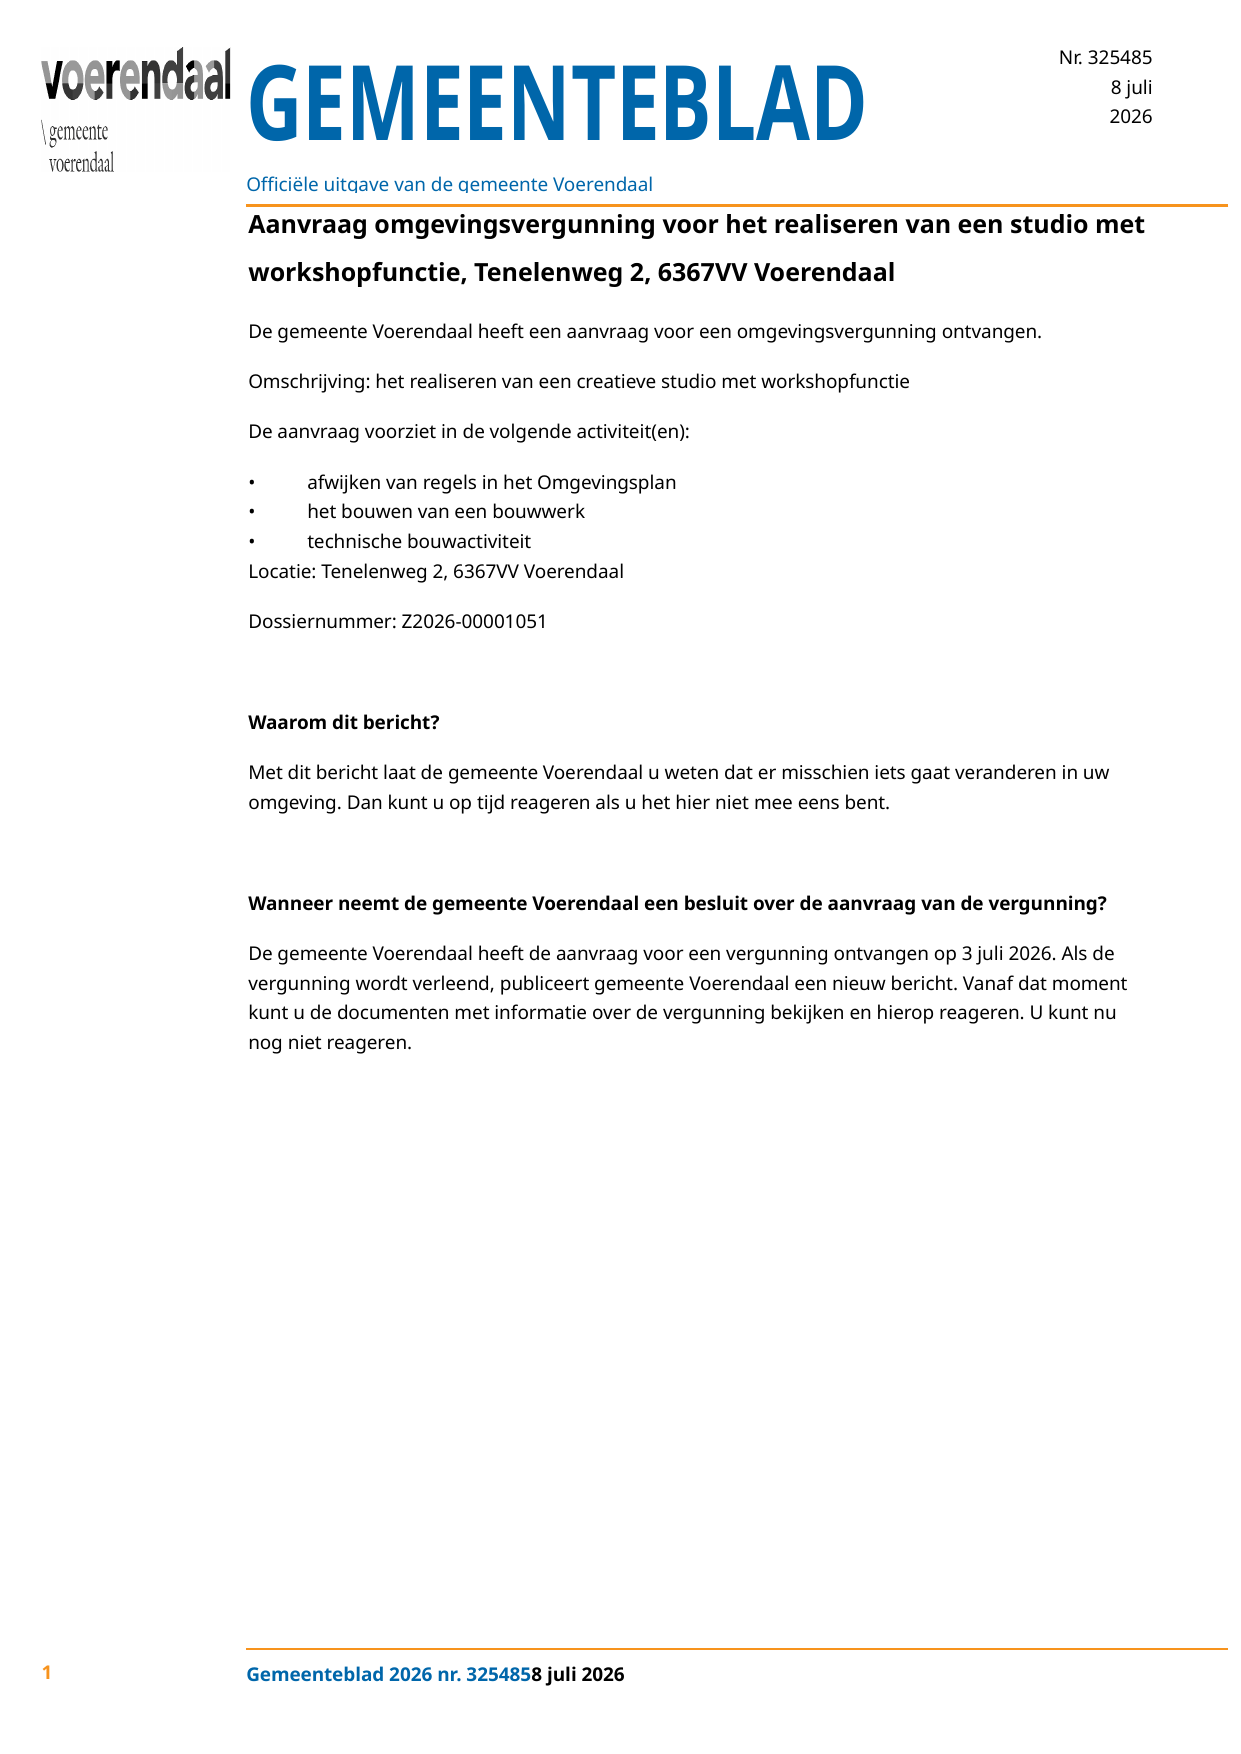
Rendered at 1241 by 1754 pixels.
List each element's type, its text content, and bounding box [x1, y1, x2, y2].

text Dossiernummer: Z2026-00001051 [248, 608, 1152, 634]
text Wanneer neemt de gemeente Voerendaal een besluit over de aanvraag van de vergunning? [248, 890, 1152, 916]
text Met dit bericht laat de gemeente Voerendaal u weten dat er misschien iets gaat veranderen in uw omgeving. Dan kunt u op tijd reageren als u het hier niet mee eens bent. [248, 759, 1152, 815]
text Omschrijving: het realiseren van een creatieve studio met workshopfunctie [248, 368, 1152, 394]
text Waarom dit bericht? [248, 709, 1152, 735]
list technische bouwactiviteit [248, 528, 1152, 554]
text De aanvraag voorziet in de volgende activiteit(en): [248, 419, 1152, 444]
list het bouwen van een bouwwerk [248, 499, 1152, 524]
text Aanvraag omgevingsvergunning voor het realiseren van een studio met workshopfunctie, Tenelenweg 2, 6367VV Voerendaal [248, 207, 1152, 288]
text De gemeente Voerendaal heeft een aanvraag voor een omgevingsvergunning ontvangen. [248, 318, 1152, 344]
picture [41, 47, 231, 172]
text Locatie: Tenelenweg 2, 6367VV Voerendaal [248, 558, 1152, 584]
list afwijken van regels in het Omgevingsplan [248, 469, 1152, 495]
text De gemeente Voerendaal heeft de aanvraag voor een vergunning ontvangen op 3 juli 2026. Als de vergunning wordt verleend, publiceert gemeente Voerendaal een nieuw bericht. Vanaf dat moment kunt u de documenten met informatie over de vergunning bekijken en hierop reageren. U kunt nu nog niet reageren. [248, 940, 1152, 1055]
